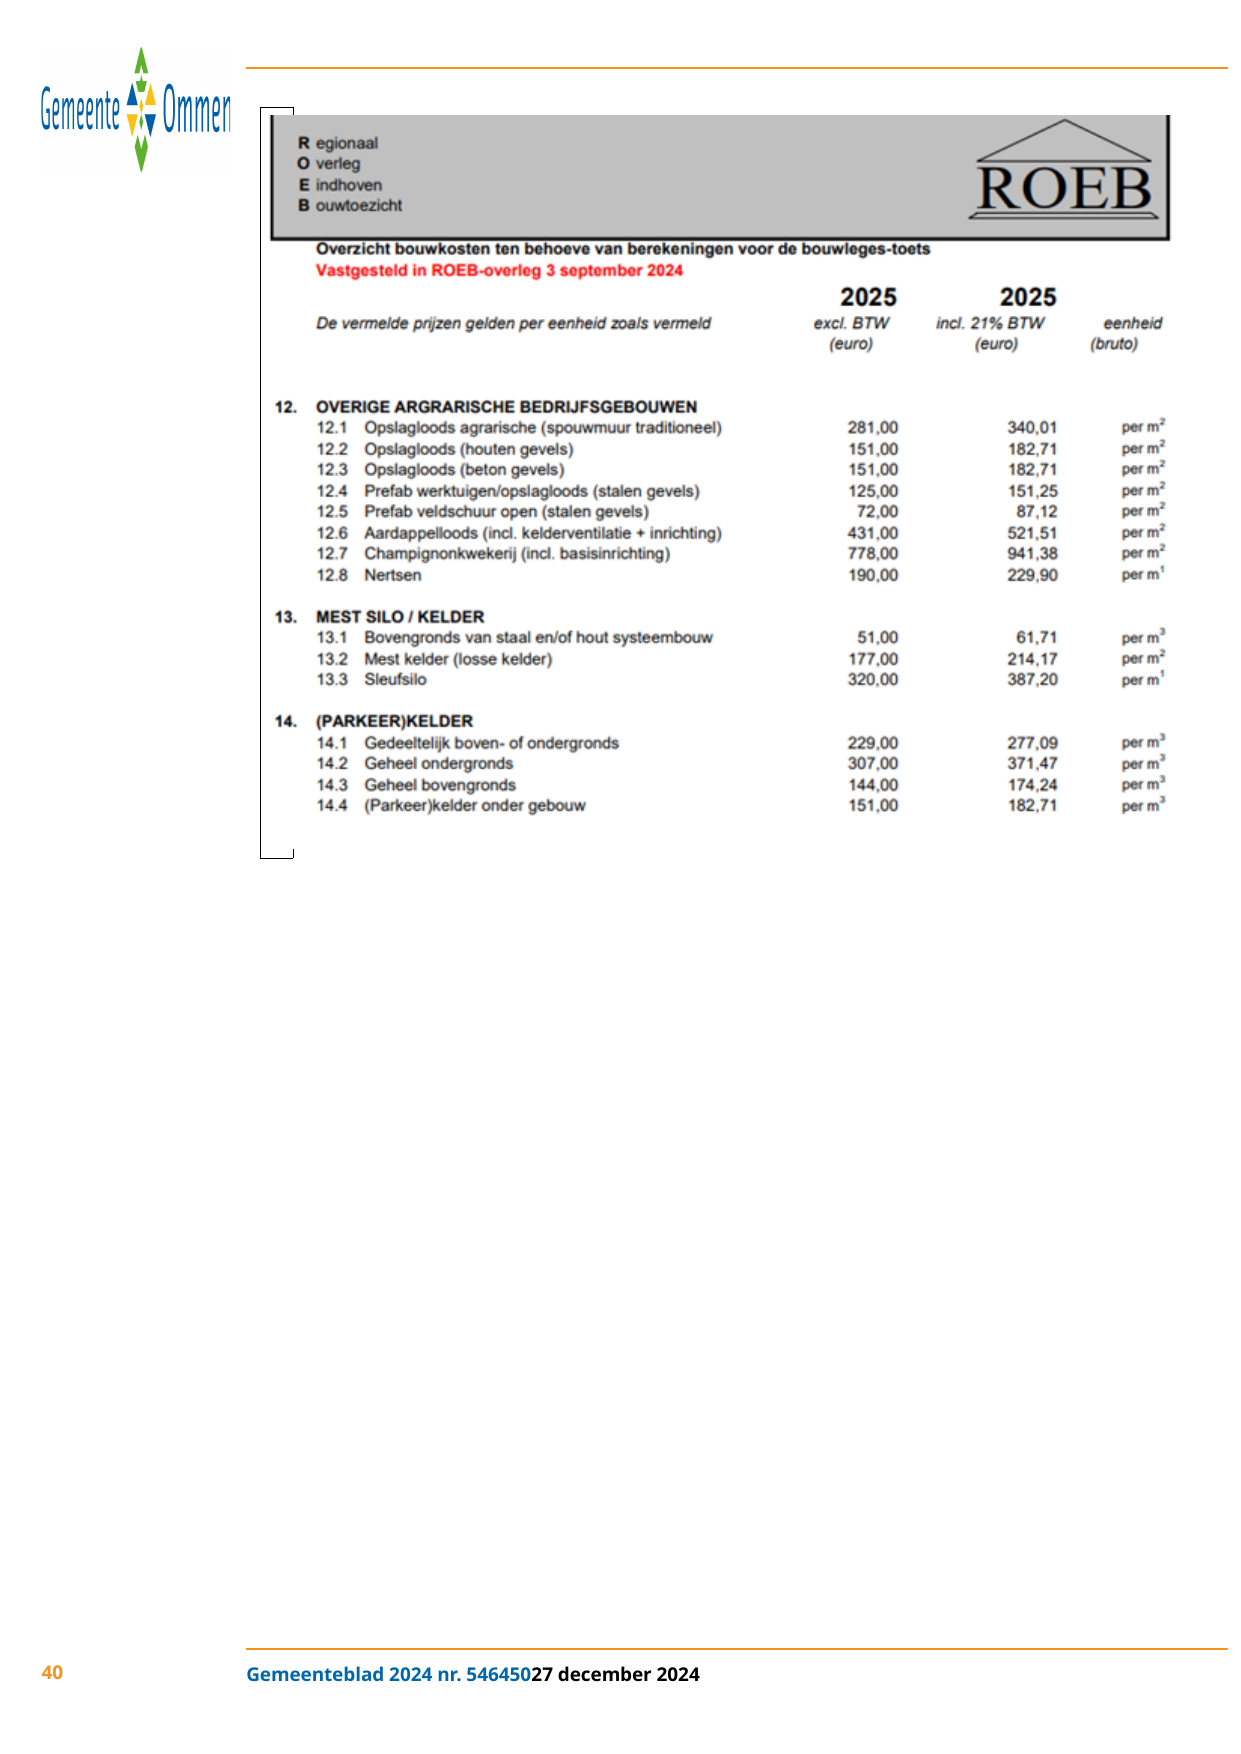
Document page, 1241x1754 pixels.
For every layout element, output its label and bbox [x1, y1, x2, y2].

picture [268, 115, 1173, 849]
picture [41, 47, 231, 172]
